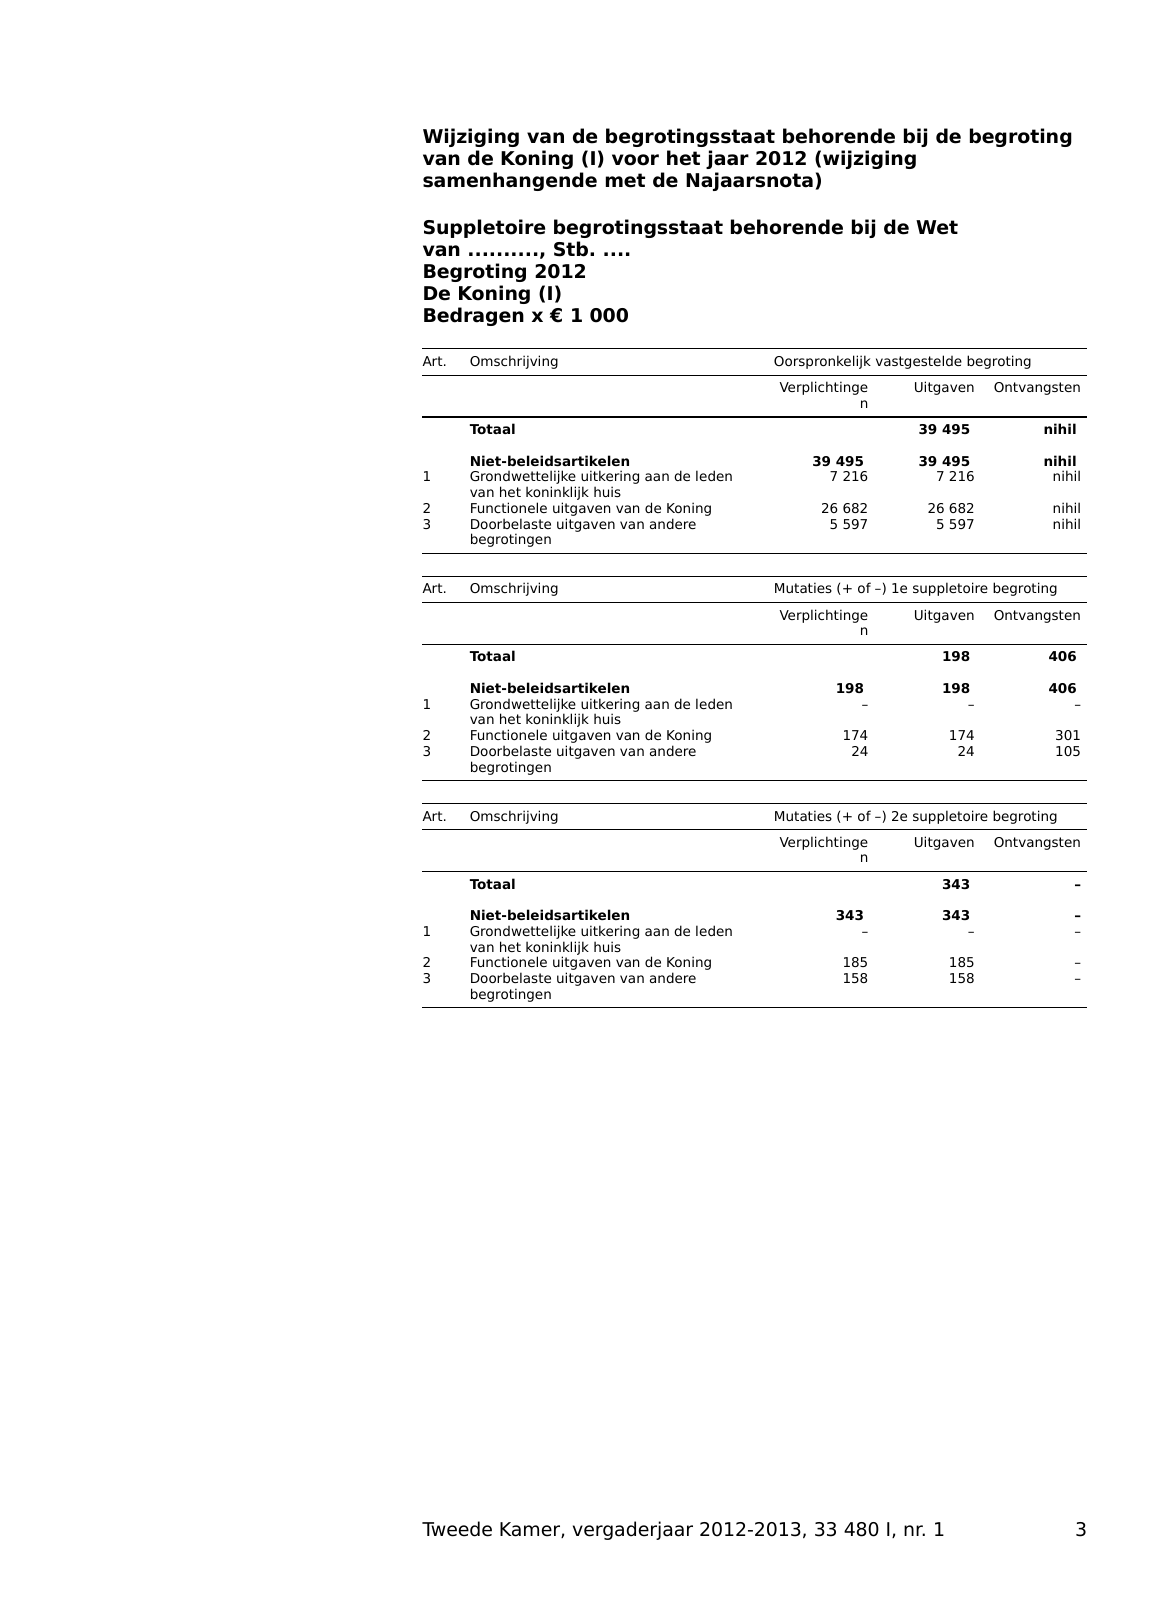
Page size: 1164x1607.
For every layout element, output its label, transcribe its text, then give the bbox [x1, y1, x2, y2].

table_header Mutaties (+ of –) 2e suppletoire begroting [768, 804, 1087, 829]
table_cell 174 [768, 728, 874, 744]
table_cell nihil [980, 454, 1087, 469]
table_cell [422, 872, 463, 892]
table_cell Doorbelaste uitgaven van andere begrotingen [464, 516, 768, 553]
table_cell 24 [768, 744, 874, 780]
table_cell [422, 645, 463, 665]
table_header Oorspronkelijk vastgestelde begroting [768, 349, 1087, 374]
table_cell 2 [422, 955, 463, 971]
table_cell – [980, 924, 1087, 955]
text Bedragen x € 1 000 [422, 304, 1087, 326]
table_cell Grondwettelijke uitkering aan de leden van het koninklijk huis [464, 469, 768, 501]
table_cell – [874, 696, 980, 728]
table_cell [768, 645, 874, 665]
table_cell Uitgaven [874, 376, 980, 416]
table_cell [980, 665, 1087, 681]
table_cell 39 495 [874, 418, 980, 438]
table_cell 406 [980, 681, 1087, 696]
table_cell [874, 892, 980, 908]
table_cell [422, 454, 463, 469]
table_cell 198 [874, 681, 980, 696]
table_cell nihil [980, 516, 1087, 553]
table_cell 406 [980, 645, 1087, 665]
table_cell Doorbelaste uitgaven van andere begrotingen [464, 744, 768, 780]
table_cell nihil [980, 418, 1087, 438]
table_cell 198 [768, 681, 874, 696]
table_cell 39 495 [768, 454, 874, 469]
table_cell [422, 681, 463, 696]
table_cell [980, 438, 1087, 453]
table_cell Verplichtingen [768, 830, 874, 871]
table_cell [874, 438, 980, 453]
table_cell 39 495 [874, 454, 980, 469]
table_cell – [980, 908, 1087, 924]
table_cell 158 [768, 971, 874, 1007]
table_cell [980, 892, 1087, 908]
table_cell Grondwettelijke uitkering aan de leden van het koninklijk huis [464, 696, 768, 728]
table_cell 105 [980, 744, 1087, 780]
table_cell [422, 438, 463, 453]
table_cell – [980, 971, 1087, 1007]
table_cell Functionele uitgaven van de Koning [464, 501, 768, 516]
table_cell Totaal [464, 872, 768, 892]
table_cell 185 [874, 955, 980, 971]
table_cell Totaal [464, 645, 768, 665]
table_cell nihil [980, 501, 1087, 516]
table_cell Niet-beleidsartikelen [464, 908, 768, 924]
table_cell [464, 892, 768, 908]
table_cell 343 [874, 908, 980, 924]
table_cell Verplichtingen [768, 603, 874, 643]
table_cell [422, 908, 463, 924]
table_cell Ontvangsten [980, 603, 1087, 643]
table_header Omschrijving [464, 577, 768, 602]
table_header Omschrijving [464, 349, 768, 374]
table_header Art. [422, 349, 463, 374]
table_cell Uitgaven [874, 603, 980, 643]
table_cell [464, 665, 768, 681]
text Begroting 2012 [422, 261, 1087, 282]
table_cell [422, 892, 463, 908]
table_cell Ontvangsten [980, 376, 1087, 416]
table_cell [768, 438, 874, 453]
subtitle Wijziging van de begrotingsstaat behorende bij de begroting van de Koning (I) voor het jaar 2012 (wijziging samenhangende met de Najaarsnota) [422, 126, 1087, 192]
table_cell 343 [768, 908, 874, 924]
table_header Omschrijving [464, 804, 768, 829]
table_cell [464, 438, 768, 453]
table_cell [768, 418, 874, 438]
table_cell [874, 665, 980, 681]
table_cell Functionele uitgaven van de Koning [464, 955, 768, 971]
table_cell 185 [768, 955, 874, 971]
table_cell 3 [422, 744, 463, 780]
table_cell 198 [874, 645, 980, 665]
table_cell 1 [422, 696, 463, 728]
table_cell 1 [422, 924, 463, 955]
table_cell 301 [980, 728, 1087, 744]
table_cell 2 [422, 501, 463, 516]
table_cell [422, 418, 463, 438]
table_cell – [980, 955, 1087, 971]
table_cell [464, 830, 768, 871]
table_cell 3 [422, 516, 463, 553]
table_cell 5 597 [874, 516, 980, 553]
table_cell Ontvangsten [980, 830, 1087, 871]
table_cell – [874, 924, 980, 955]
table_cell [464, 603, 768, 643]
table_cell nihil [980, 469, 1087, 501]
table_cell Niet-beleidsartikelen [464, 681, 768, 696]
table_cell [422, 603, 463, 643]
table_cell Uitgaven [874, 830, 980, 871]
table_cell – [980, 872, 1087, 892]
table_cell 26 682 [874, 501, 980, 516]
table_cell – [768, 924, 874, 955]
table_cell 26 682 [768, 501, 874, 516]
table_cell 24 [874, 744, 980, 780]
text Suppletoire begrotingsstaat behorende bij de Wet van .........., Stb. .... [422, 217, 1087, 261]
table_header Art. [422, 804, 463, 829]
table_cell 1 [422, 469, 463, 501]
table_cell [422, 830, 463, 871]
table_cell 174 [874, 728, 980, 744]
table_cell [768, 665, 874, 681]
table_cell [768, 892, 874, 908]
table_cell [768, 872, 874, 892]
table_cell [464, 376, 768, 416]
table_cell 343 [874, 872, 980, 892]
table_cell 7 216 [874, 469, 980, 501]
table_cell [422, 376, 463, 416]
table_cell Niet-beleidsartikelen [464, 454, 768, 469]
table_cell Grondwettelijke uitkering aan de leden van het koninklijk huis [464, 924, 768, 955]
table_cell – [768, 696, 874, 728]
table_cell – [980, 696, 1087, 728]
table_header Mutaties (+ of –) 1e suppletoire begroting [768, 577, 1087, 602]
table_cell 5 597 [768, 516, 874, 553]
table_cell Verplichtingen [768, 376, 874, 416]
table_cell Functionele uitgaven van de Koning [464, 728, 768, 744]
table_cell Totaal [464, 418, 768, 438]
text De Koning (I) [422, 282, 1087, 304]
table_cell 7 216 [768, 469, 874, 501]
table_cell [422, 665, 463, 681]
table_cell Doorbelaste uitgaven van andere begrotingen [464, 971, 768, 1007]
table_header Art. [422, 577, 463, 602]
table_cell 158 [874, 971, 980, 1007]
table_cell 3 [422, 971, 463, 1007]
table_cell 2 [422, 728, 463, 744]
